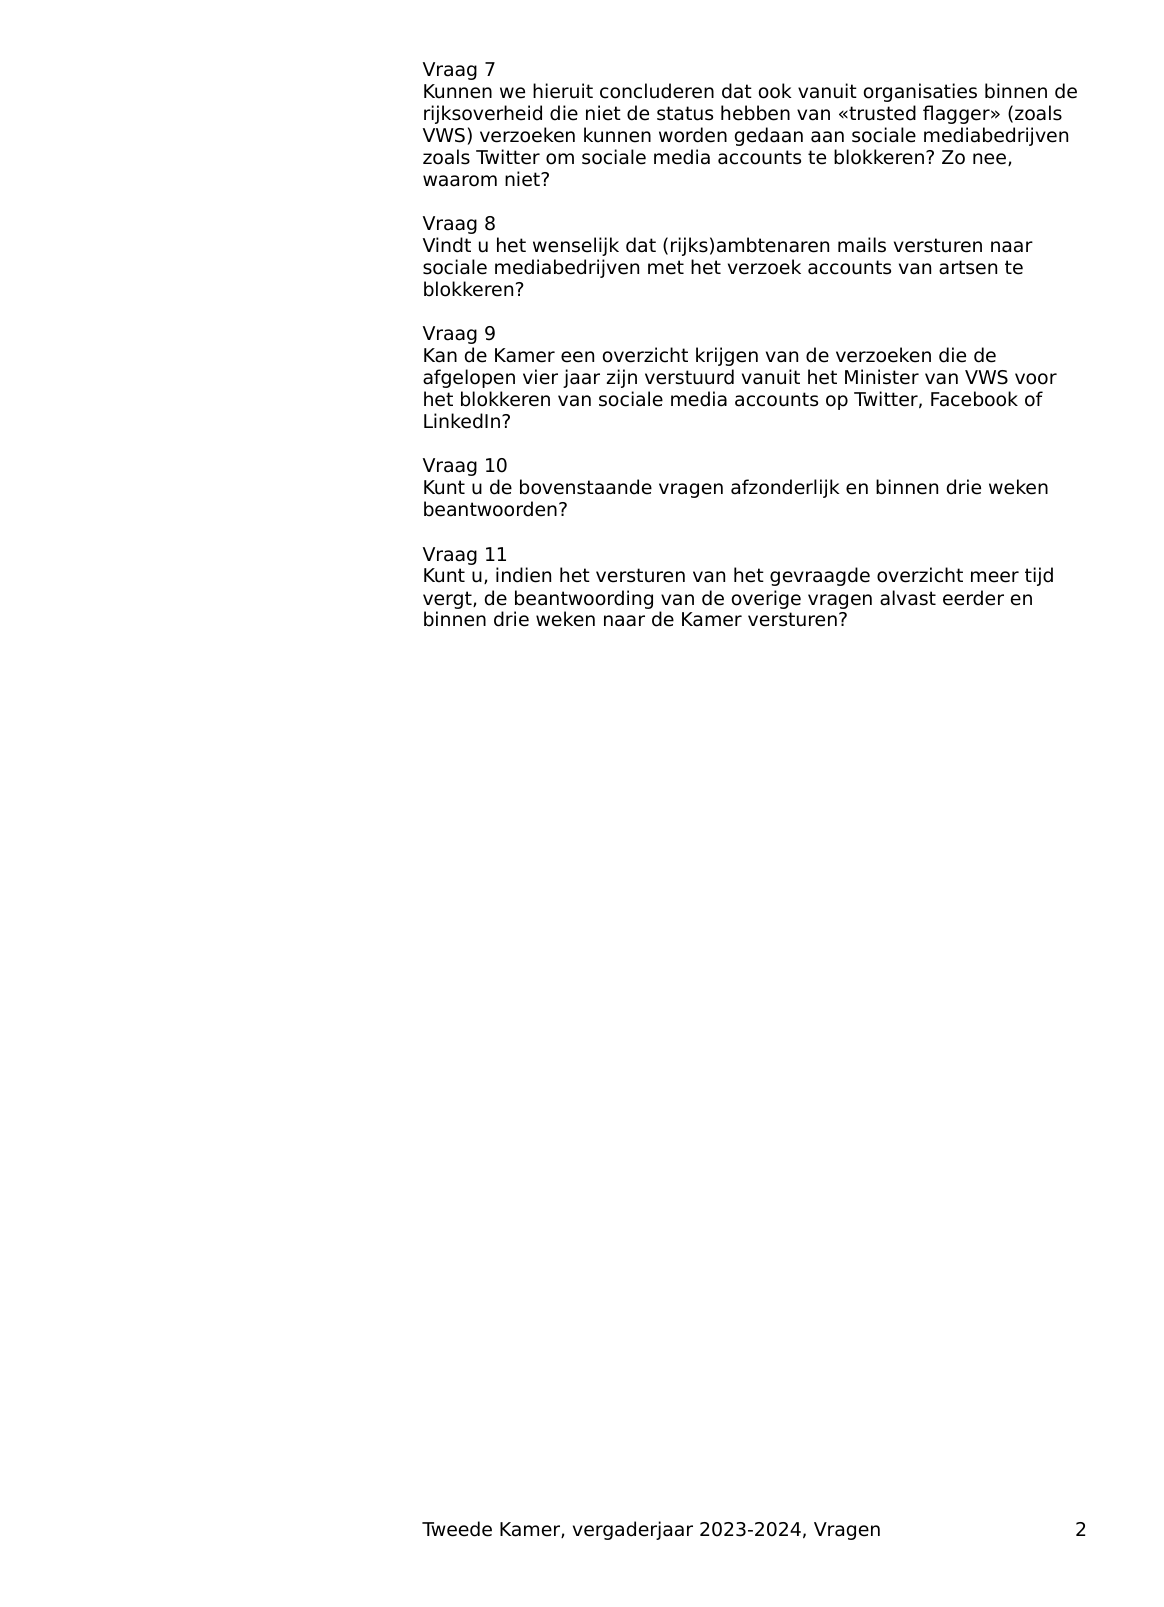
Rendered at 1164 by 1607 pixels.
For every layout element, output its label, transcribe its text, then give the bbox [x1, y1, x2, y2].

text Vindt u het wenselijk dat (rijks)ambtenaren mails versturen naar sociale mediabedrijven met het verzoek accounts van artsen te blokkeren? [422, 235, 1087, 301]
text Kunt u de bovenstaande vragen afzonderlijk en binnen drie weken beantwoorden? [422, 477, 1087, 521]
text Vraag 10 [422, 455, 1087, 477]
text Kan de Kamer een overzicht krijgen van de verzoeken die de afgelopen vier jaar zijn verstuurd vanuit het Minister van VWS voor het blokkeren van sociale media accounts op Twitter, Facebook of LinkedIn? [422, 345, 1087, 433]
text Vraag 7 [422, 59, 1087, 81]
text Kunnen we hieruit concluderen dat ook vanuit organisaties binnen de rijksoverheid die niet de status hebben van «trusted flagger» (zoals VWS) verzoeken kunnen worden gedaan aan sociale mediabedrijven zoals Twitter om sociale media accounts te blokkeren? Zo nee, waarom niet? [422, 81, 1087, 191]
text Vraag 8 [422, 213, 1087, 235]
text Vraag 9 [422, 323, 1087, 345]
text Kunt u, indien het versturen van het gevraagde overzicht meer tijd vergt, de beantwoording van de overige vragen alvast eerder en binnen drie weken naar de Kamer versturen? [422, 565, 1087, 631]
text Vraag 11 [422, 543, 1087, 565]
